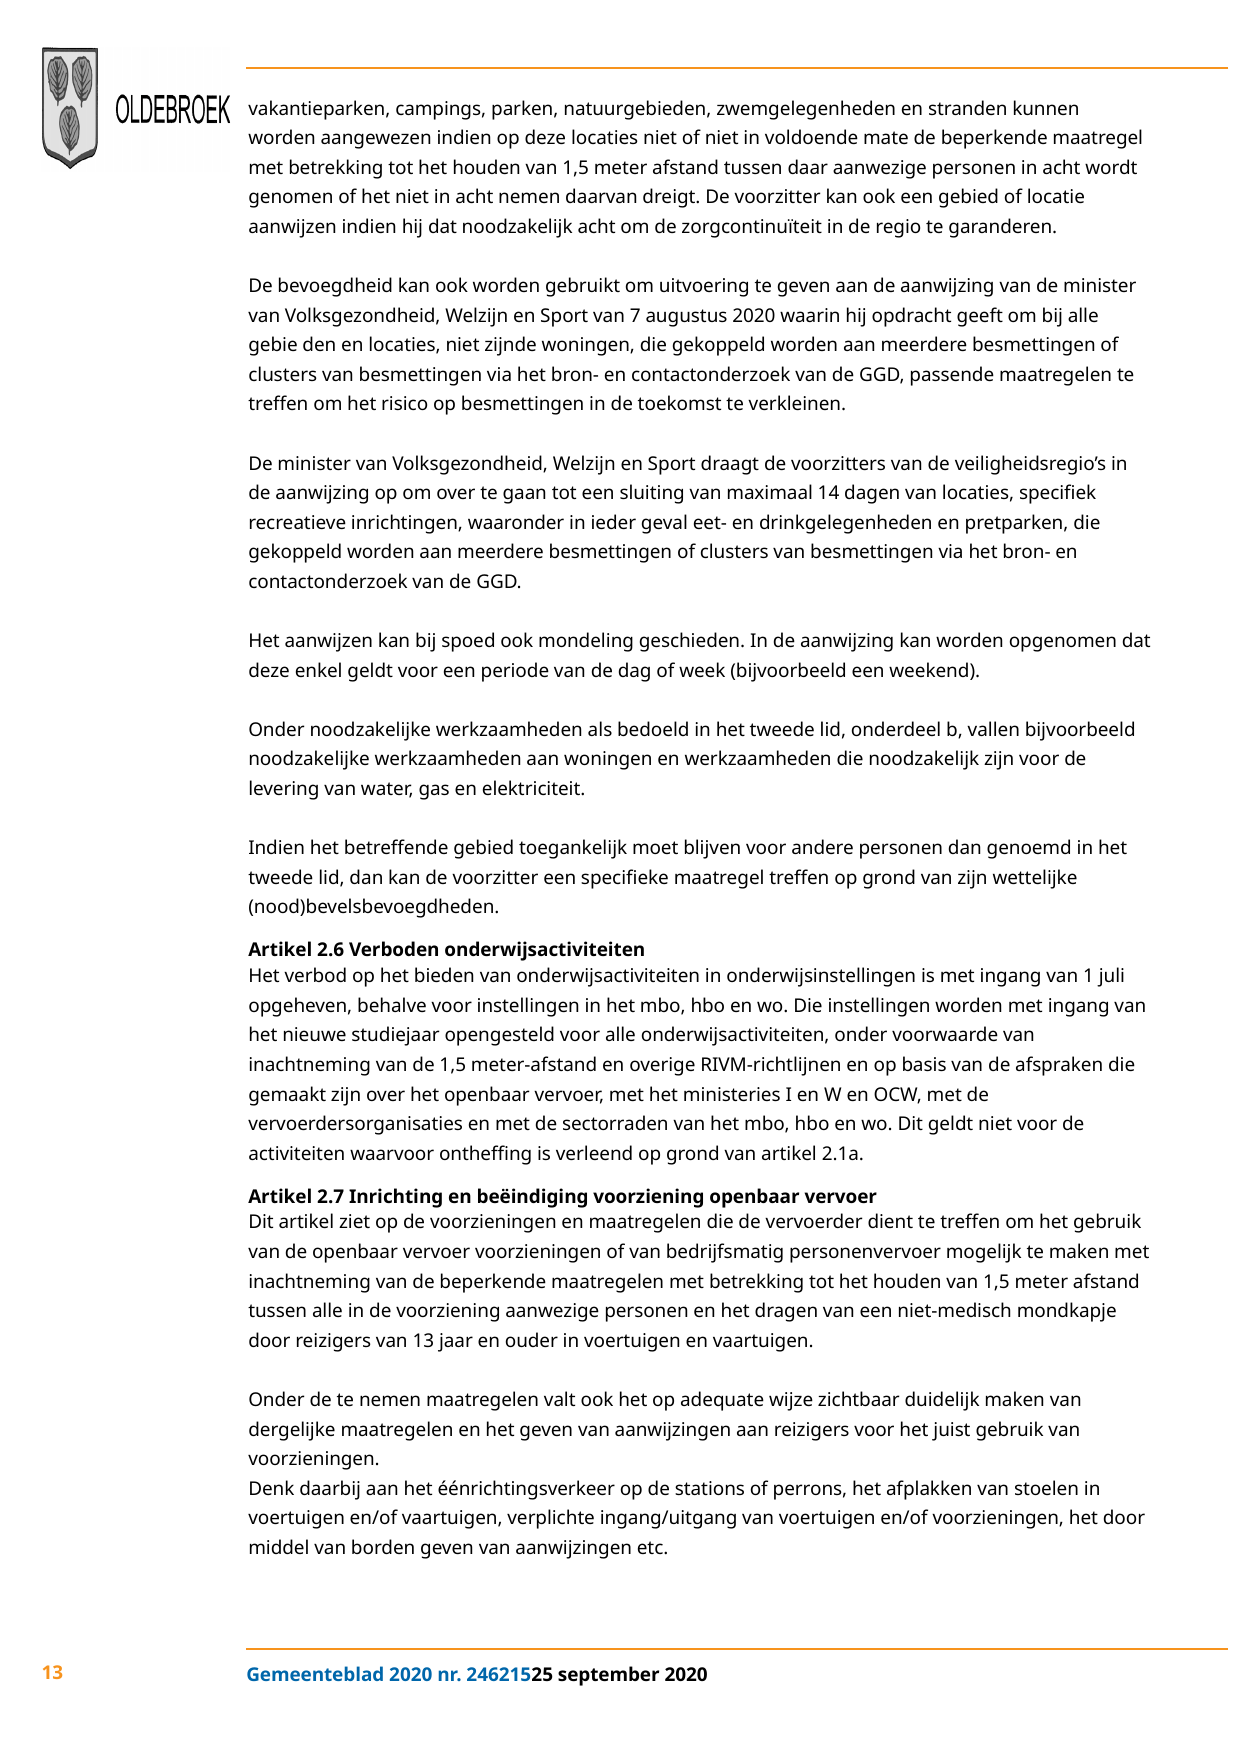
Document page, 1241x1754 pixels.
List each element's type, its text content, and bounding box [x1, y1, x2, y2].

text Artikel 2.7 Inrichting en beëindiging voorziening openbaar vervoer [248, 1183, 1152, 1209]
text Het aanwijzen kan bij spoed ook mondeling geschieden. In de aanwijzing kan worden opgenomen dat deze enkel geldt voor een periode van de dag of week (bijvoorbeeld een weekend). [248, 627, 1152, 683]
text Indien het betreffende gebied toegankelijk moet blijven voor andere personen dan genoemd in het tweede lid, dan kan de voorzitter een specifieke maatregel treffen op grond van zijn wettelijke (nood)bevelsbevoegdheden. [248, 834, 1152, 919]
text vakantieparken, campings, parken, natuurgebieden, zwemgelegenheden en stranden kunnen worden aangewezen indien op deze locaties niet of niet in voldoende mate de beperkende maatregel met betrekking tot het houden van 1,5 meter afstand tussen daar aanwezige personen in acht wordt genomen of het niet in acht nemen daarvan dreigt. De voorzitter kan ook een gebied of locatie aanwijzen indien hij dat noodzakelijk acht om de zorgcontinuïteit in de regio te garanderen. [248, 95, 1152, 239]
text Dit artikel ziet op de voorzieningen en maatregelen die de vervoerder dient te treffen om het gebruik van de openbaar vervoer voorzieningen of van bedrijfsmatig personenvervoer mogelijk te maken met inachtneming van de beperkende maatregelen met betrekking tot het houden van 1,5 meter afstand tussen alle in de voorziening aanwezige personen en het dragen van een niet-medisch mondkapje door reizigers van 13 jaar en ouder in voertuigen en vaartuigen. [248, 1209, 1152, 1353]
text Onder noodzakelijke werkzaamheden als bedoeld in het tweede lid, onderdeel b, vallen bijvoorbeeld noodzakelijke werkzaamheden aan woningen en werkzaamheden die noodzakelijk zijn voor de levering van water, gas en elektriciteit. [248, 716, 1152, 801]
text Artikel 2.6 Verboden onderwijsactiviteiten [248, 937, 1152, 962]
text Onder de te nemen maatregelen valt ook het op adequate wijze zichtbaar duidelijk maken van dergelijke maatregelen en het geven van aanwijzingen aan reizigers voor het juist gebruik van voorzieningen. [248, 1386, 1152, 1471]
text Het verbod op het bieden van onderwijsactiviteiten in onderwijsinstellingen is met ingang van 1 juli opgeheven, behalve voor instellingen in het mbo, hbo en wo. Die instellingen worden met ingang van het nieuwe studiejaar opengesteld voor alle onderwijsactiviteiten, onder voorwaarde van inachtneming van de 1,5 meter-afstand en overige RIVM-richtlijnen en op basis van de afspraken die gemaakt zijn over het openbaar vervoer, met het ministeries I en W en OCW, met de vervoerdersorganisaties en met de sectorraden van het mbo, hbo en wo. Dit geldt niet voor de activiteiten waarvoor ontheffing is verleend op grond van artikel 2.1a. [248, 962, 1152, 1166]
text Denk daarbij aan het éénrichtingsverkeer op de stations of perrons, het afplakken van stoelen in voertuigen en/of vaartuigen, verplichte ingang/uitgang van voertuigen en/of voorzieningen, het door middel van borden geven van aanwijzingen etc. [248, 1475, 1152, 1560]
text De minister van Volksgezondheid, Welzijn en Sport draagt de voorzitters van de veiligheidsregio’s in de aanwijzing op om over te gaan tot een sluiting van maximaal 14 dagen van locaties, specifiek recreatieve inrichtingen, waaronder in ieder geval eet- en drinkgelegenheden en pretparken, die gekoppeld worden aan meerdere besmettingen of clusters van besmettingen via het bron- en contactonderzoek van de GGD. [248, 450, 1152, 594]
picture [41, 47, 231, 172]
text De bevoegdheid kan ook worden gebruikt om uitvoering te geven aan de aanwijzing van de minister van Volksgezondheid, Welzijn en Sport van 7 augustus 2020 waarin hij opdracht geeft om bij alle gebie den en locaties, niet zijnde woningen, die gekoppeld worden aan meerdere besmettingen of clusters van besmettingen via het bron- en contactonderzoek van de GGD, passende maatregelen te treffen om het risico op besmettingen in de toekomst te verkleinen. [248, 272, 1152, 416]
